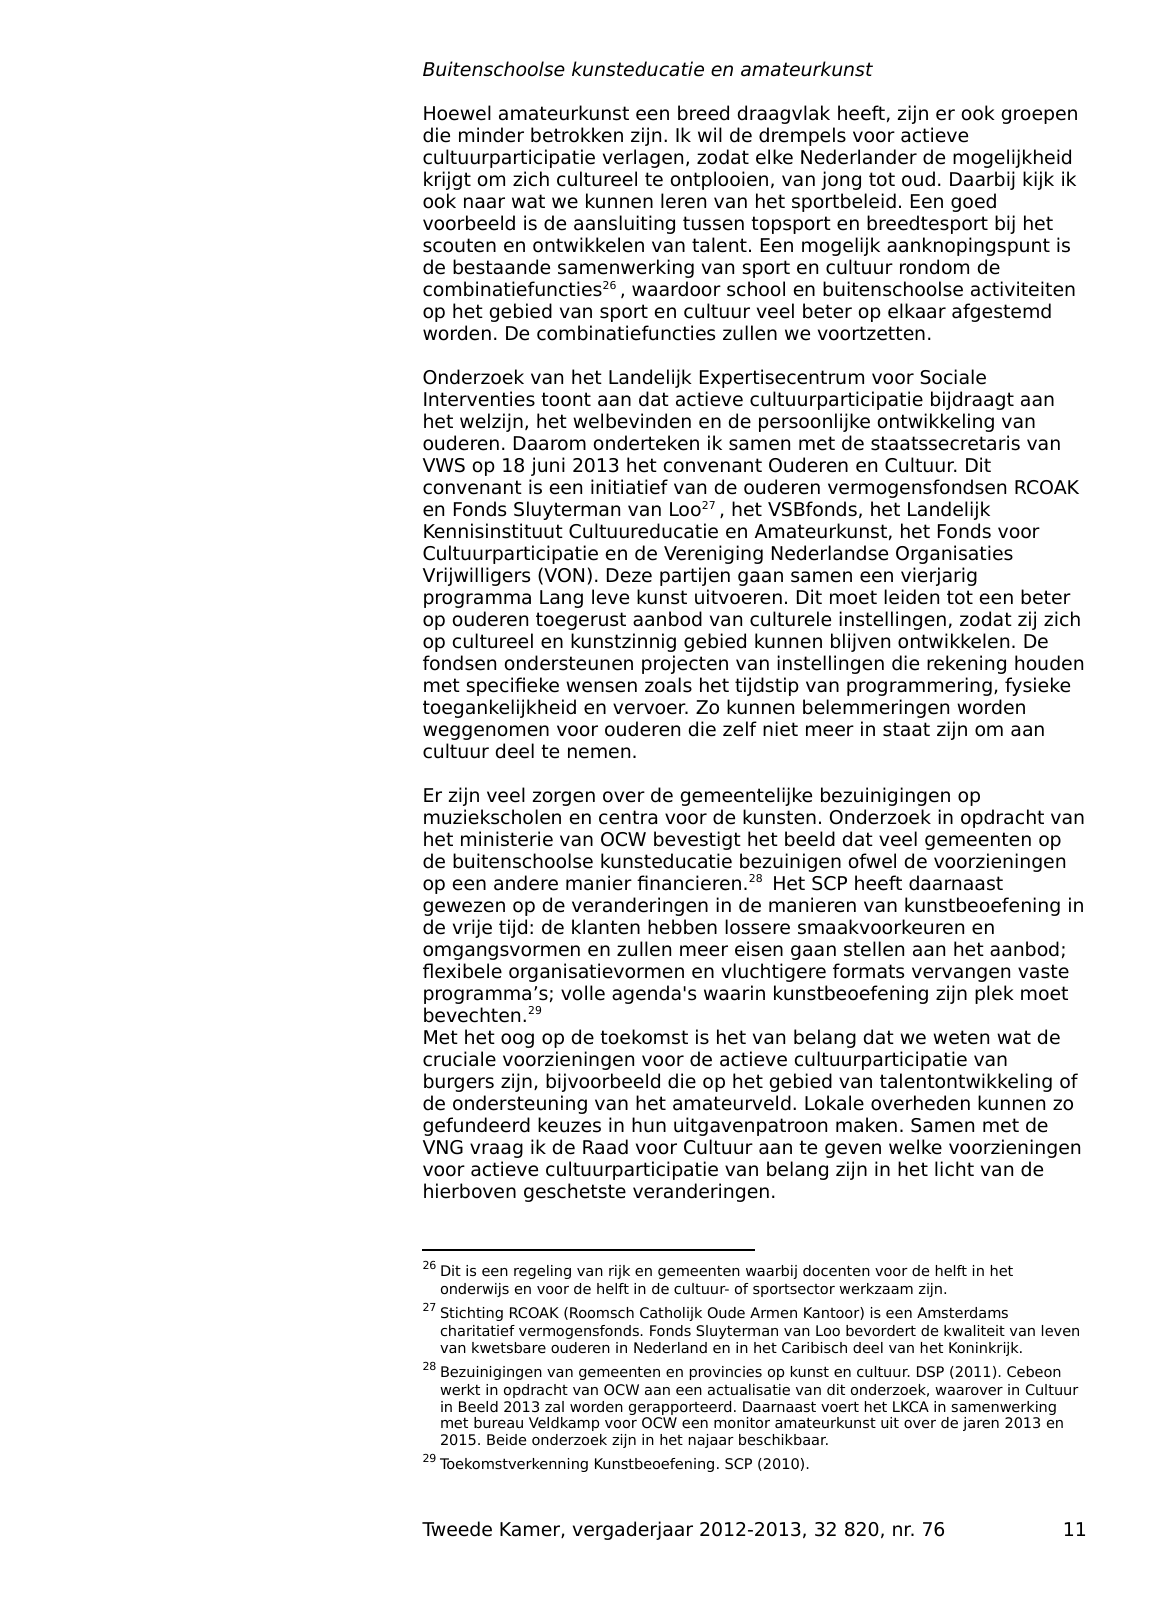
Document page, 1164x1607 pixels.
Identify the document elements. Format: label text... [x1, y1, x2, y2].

text Bezuinigingen van gemeenten en provincies op kunst en cultuur. DSP (2011). Cebeon werkt in opdracht van OCW aan een actualisatie van dit onderzoek, waarover in Cultuur in Beeld 2013 zal worden gerapporteerd. Daarnaast voert het LKCA in samenwerking met bureau Veldkamp voor OCW een monitor amateurkunst uit over de jaren 2013 en 2015. Beide onderzoek zijn in het najaar beschikbaar. [422, 1360, 1087, 1449]
text Hoewel amateurkunst een breed draagvlak heeft, zijn er ook groepen die minder betrokken zijn. Ik wil de drempels voor actieve cultuurparticipatie verlagen, zodat elke Nederlander de mogelijkheid krijgt om zich cultureel te ontplooien, van jong tot oud. Daarbij kijk ik ook naar wat we kunnen leren van het sportbeleid. Een goed voorbeeld is de aansluiting tussen topsport en breedtesport bij het scouten en ontwikkelen van talent. Een mogelijk aanknopingspunt is de bestaande samenwerking van sport en cultuur rondom de combinatiefuncties, waardoor school en buitenschoolse activiteiten op het gebied van sport en cultuur veel beter op elkaar afgestemd worden. De combinatiefuncties zullen we voortzetten. [422, 103, 1087, 345]
text Dit is een regeling van rijk en gemeenten waarbij docenten voor de helft in het onderwijs en voor de helft in de cultuur- of sportsector werkzaam zijn. [422, 1259, 1087, 1298]
text Met het oog op de toekomst is het van belang dat we weten wat de cruciale voorzieningen voor de actieve cultuurparticipatie van burgers zijn, bijvoorbeeld die op het gebied van talentontwikkeling of de ondersteuning van het amateurveld. Lokale overheden kunnen zo gefundeerd keuzes in hun uitgavenpatroon maken. Samen met de VNG vraag ik de Raad voor Cultuur aan te geven welke voorzieningen voor actieve cultuurparticipatie van belang zijn in het licht van de hierboven geschetste veranderingen. [422, 1027, 1087, 1203]
text Toekomstverkenning Kunstbeoefening. SCP (2010). [422, 1452, 1087, 1474]
subtitle Buitenschoolse kunsteducatie en amateurkunst [422, 59, 1087, 81]
text Onderzoek van het Landelijk Expertisecentrum voor Sociale Interventies toont aan dat actieve cultuurparticipatie bijdraagt aan het welzijn, het welbevinden en de persoonlijke ontwikkeling van ouderen. Daarom onderteken ik samen met de staatssecretaris van VWS op 18 juni 2013 het convenant Ouderen en Cultuur. Dit convenant is een initiatief van de ouderen vermogensfondsen RCOAK en Fonds Sluyterman van Loo, het VSBfonds, het Landelijk Kennisinstituut Cultuureducatie en Amateurkunst, het Fonds voor Cultuurparticipatie en de Vereniging Nederlandse Organisaties Vrijwilligers (VON). Deze partijen gaan samen een vierjarig programma Lang leve kunst uitvoeren. Dit moet leiden tot een beter op ouderen toegerust aanbod van culturele instellingen, zodat zij zich op cultureel en kunstzinnig gebied kunnen blijven ontwikkelen. De fondsen ondersteunen projecten van instellingen die rekening houden met specifieke wensen zoals het tijdstip van programmering, fysieke toegankelijkheid en vervoer. Zo kunnen belemmeringen worden weggenomen voor ouderen die zelf niet meer in staat zijn om aan cultuur deel te nemen. [422, 367, 1087, 763]
text Stichting RCOAK (Roomsch Catholijk Oude Armen Kantoor) is een Amsterdams charitatief vermogensfonds. Fonds Sluyterman van Loo bevordert de kwaliteit van leven van kwetsbare ouderen in Nederland en in het Caribisch deel van het Koninkrijk. [422, 1301, 1087, 1357]
text Er zijn veel zorgen over de gemeentelijke bezuinigingen op muziekscholen en centra voor de kunsten. Onderzoek in opdracht van het ministerie van OCW bevestigt het beeld dat veel gemeenten op de buitenschoolse kunsteducatie bezuinigen ofwel de voorzieningen op een andere manier financieren. Het SCP heeft daarnaast gewezen op de veranderingen in de manieren van kunstbeoefening in de vrije tijd: de klanten hebben lossere smaakvoorkeuren en omgangsvormen en zullen meer eisen gaan stellen aan het aanbod; flexibele organisatievormen en vluchtigere formats vervangen vaste programma’s; volle agenda's waarin kunstbeoefening zijn plek moet bevechten. [422, 785, 1087, 1027]
